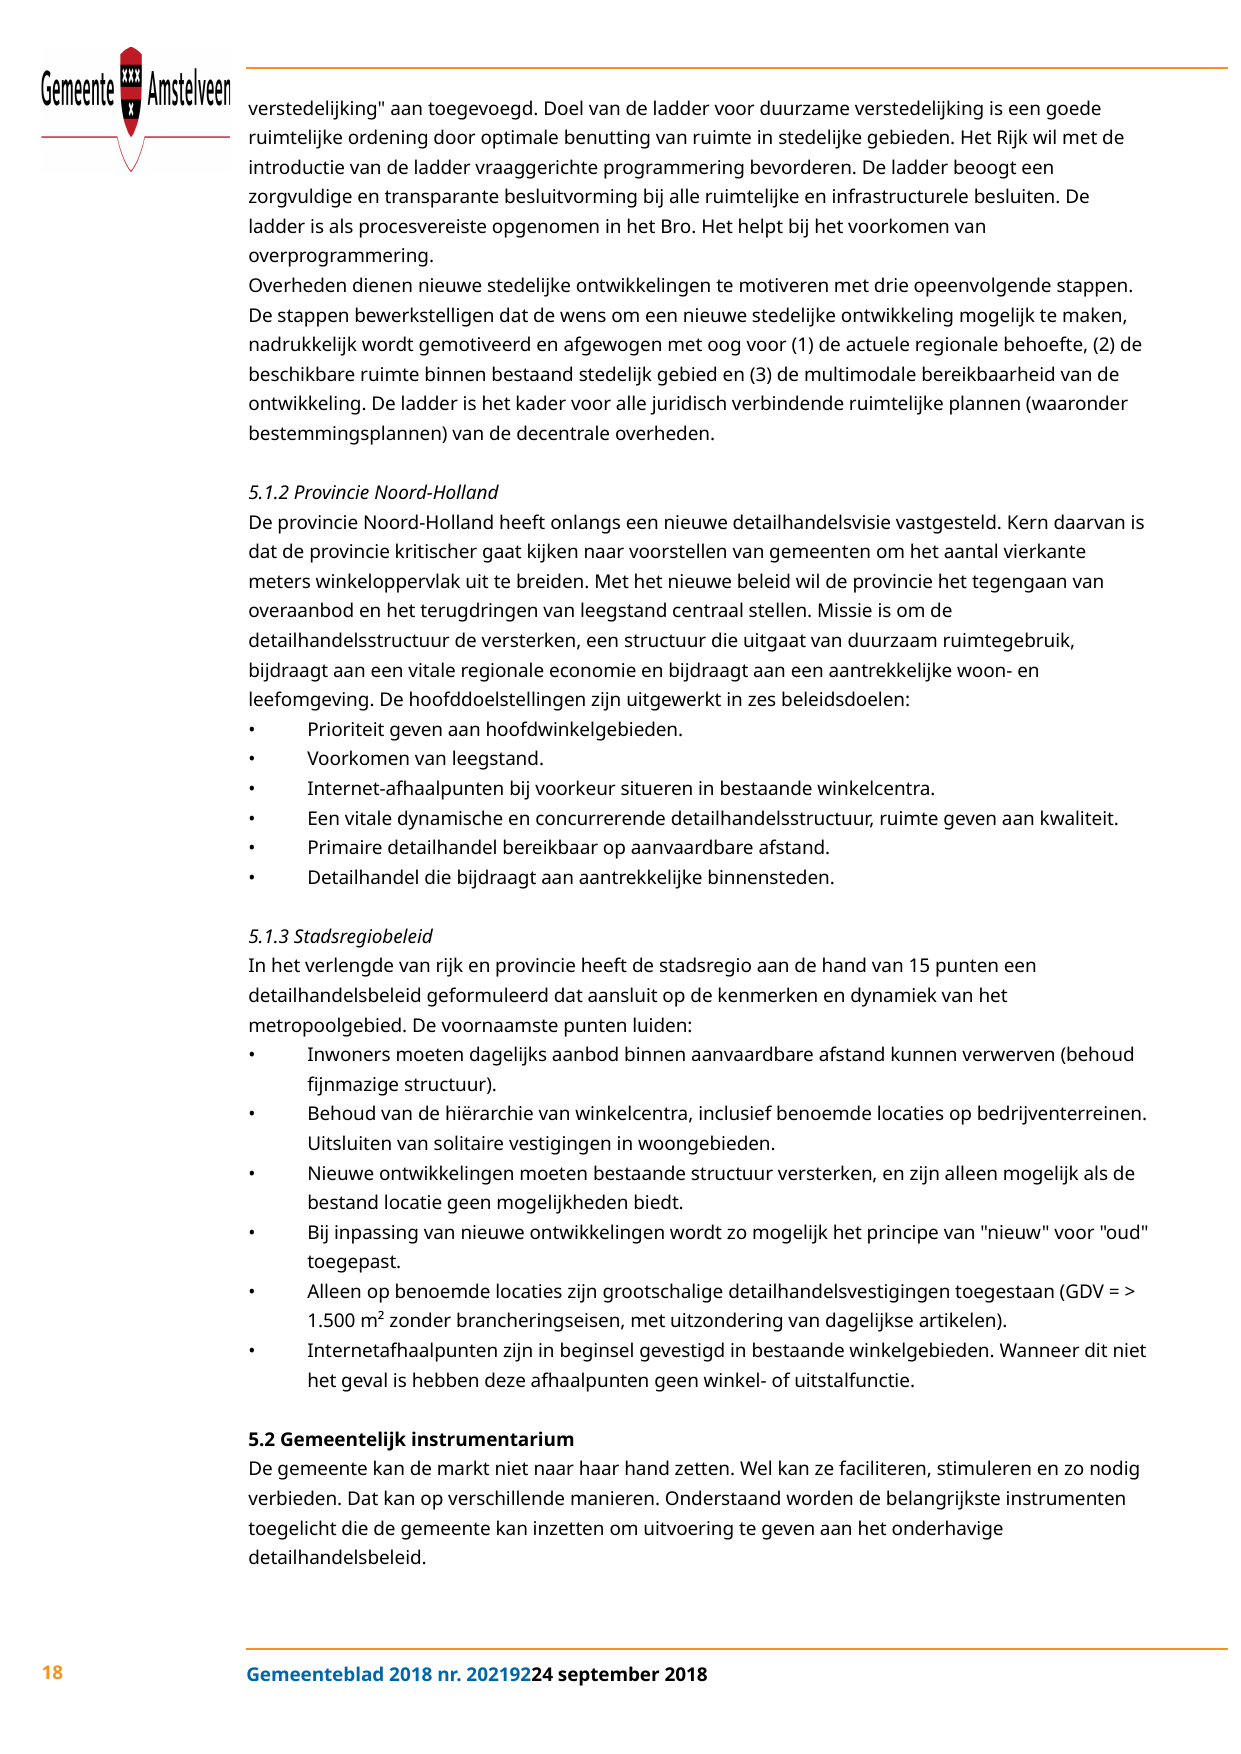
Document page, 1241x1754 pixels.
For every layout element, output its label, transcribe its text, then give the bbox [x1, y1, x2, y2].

text Overheden dienen nieuwe stedelijke ontwikkelingen te motiveren met drie opeenvolgende stappen. De stappen bewerkstelligen dat de wens om een nieuwe stedelijke ontwikkeling mogelijk te maken, nadrukkelijk wordt gemotiveerd en afgewogen met oog voor (1) de actuele regionale behoefte, (2) de beschikbare ruimte binnen bestaand stedelijk gebied en (3) de multimodale bereikbaarheid van de ontwikkeling. De ladder is het kader voor alle juridisch verbindende ruimtelijke plannen (waaronder bestemmingsplannen) van de decentrale overheden. [248, 272, 1152, 446]
list Nieuwe ontwikkelingen moeten bestaande structuur versterken, en zijn alleen mogelijk als de bestand locatie geen mogelijkheden biedt. [248, 1160, 1152, 1215]
list Internet-afhaalpunten bij voorkeur situeren in bestaande winkelcentra. [248, 775, 1152, 801]
list Prioriteit geven aan hoofdwinkelgebieden. [248, 716, 1152, 742]
text 5.1.2 Provincie Noord-Holland [248, 479, 1152, 505]
list Een vitale dynamische en concurrerende detailhandelsstructuur, ruimte geven aan kwaliteit. [248, 805, 1152, 831]
text 5.1.3 Stadsregiobeleid [248, 923, 1152, 949]
list Internetafhaalpunten zijn in beginsel gevestigd in bestaande winkelgebieden. Wanneer dit niet het geval is hebben deze afhaalpunten geen winkel- of uitstalfunctie. [248, 1337, 1152, 1393]
text 5.2 Gemeentelijk instrumentarium [248, 1426, 1152, 1452]
text In het verlengde van rijk en provincie heeft de stadsregio aan de hand van 15 punten een detailhandelsbeleid geformuleerd dat aansluit op de kenmerken en dynamiek van het metropoolgebied. De voornaamste punten luiden: [248, 953, 1152, 1038]
list Bij inpassing van nieuwe ontwikkelingen wordt zo mogelijk het principe van "nieuw" voor "oud" toegepast. [248, 1219, 1152, 1274]
list Behoud van de hiërarchie van winkelcentra, inclusief benoemde locaties op bedrijventerreinen. Uitsluiten van solitaire vestigingen in woongebieden. [248, 1101, 1152, 1156]
list Detailhandel die bijdraagt aan aantrekkelijke binnensteden. [248, 864, 1152, 890]
list Alleen op benoemde locaties zijn grootschalige detailhandelsvestigingen toegestaan (GDV = > 1.500 m² zonder brancheringseisen, met uitzondering van dagelijkse artikelen). [248, 1278, 1152, 1333]
text De gemeente kan de markt niet naar haar hand zetten. Wel kan ze faciliteren, stimuleren en zo nodig verbieden. Dat kan op verschillende manieren. Onderstaand worden de belangrijkste instrumenten toegelicht die de gemeente kan inzetten om uitvoering te geven aan het onderhavige detailhandelsbeleid. [248, 1456, 1152, 1570]
text De provincie Noord-Holland heeft onlangs een nieuwe detailhandelsvisie vastgesteld. Kern daarvan is dat de provincie kritischer gaat kijken naar voorstellen van gemeenten om het aantal vierkante meters winkeloppervlak uit te breiden. Met het nieuwe beleid wil de provincie het tegengaan van overaanbod en het terugdringen van leegstand centraal stellen. Missie is om de detailhandelsstructuur de versterken, een structuur die uitgaat van duurzaam ruimtegebruik, bijdraagt aan een vitale regionale economie en bijdraagt aan een aantrekkelijke woon- en leefomgeving. De hoofddoelstellingen zijn uitgewerkt in zes beleidsdoelen: [248, 509, 1152, 712]
list Inwoners moeten dagelijks aanbod binnen aanvaardbare afstand kunnen verwerven (behoud fijnmazige structuur). [248, 1041, 1152, 1097]
text verstedelijking" aan toegevoegd. Doel van de ladder voor duurzame verstedelijking is een goede ruimtelijke ordening door optimale benutting van ruimte in stedelijke gebieden. Het Rijk wil met de introductie van de ladder vraaggerichte programmering bevorderen. De ladder beoogt een zorgvuldige en transparante besluitvorming bij alle ruimtelijke en infrastructurele besluiten. De ladder is als procesvereiste opgenomen in het Bro. Het helpt bij het voorkomen van overprogrammering. [248, 95, 1152, 268]
list Voorkomen van leegstand. [248, 746, 1152, 771]
picture [41, 47, 231, 172]
list Primaire detailhandel bereikbaar op aanvaardbare afstand. [248, 834, 1152, 860]
